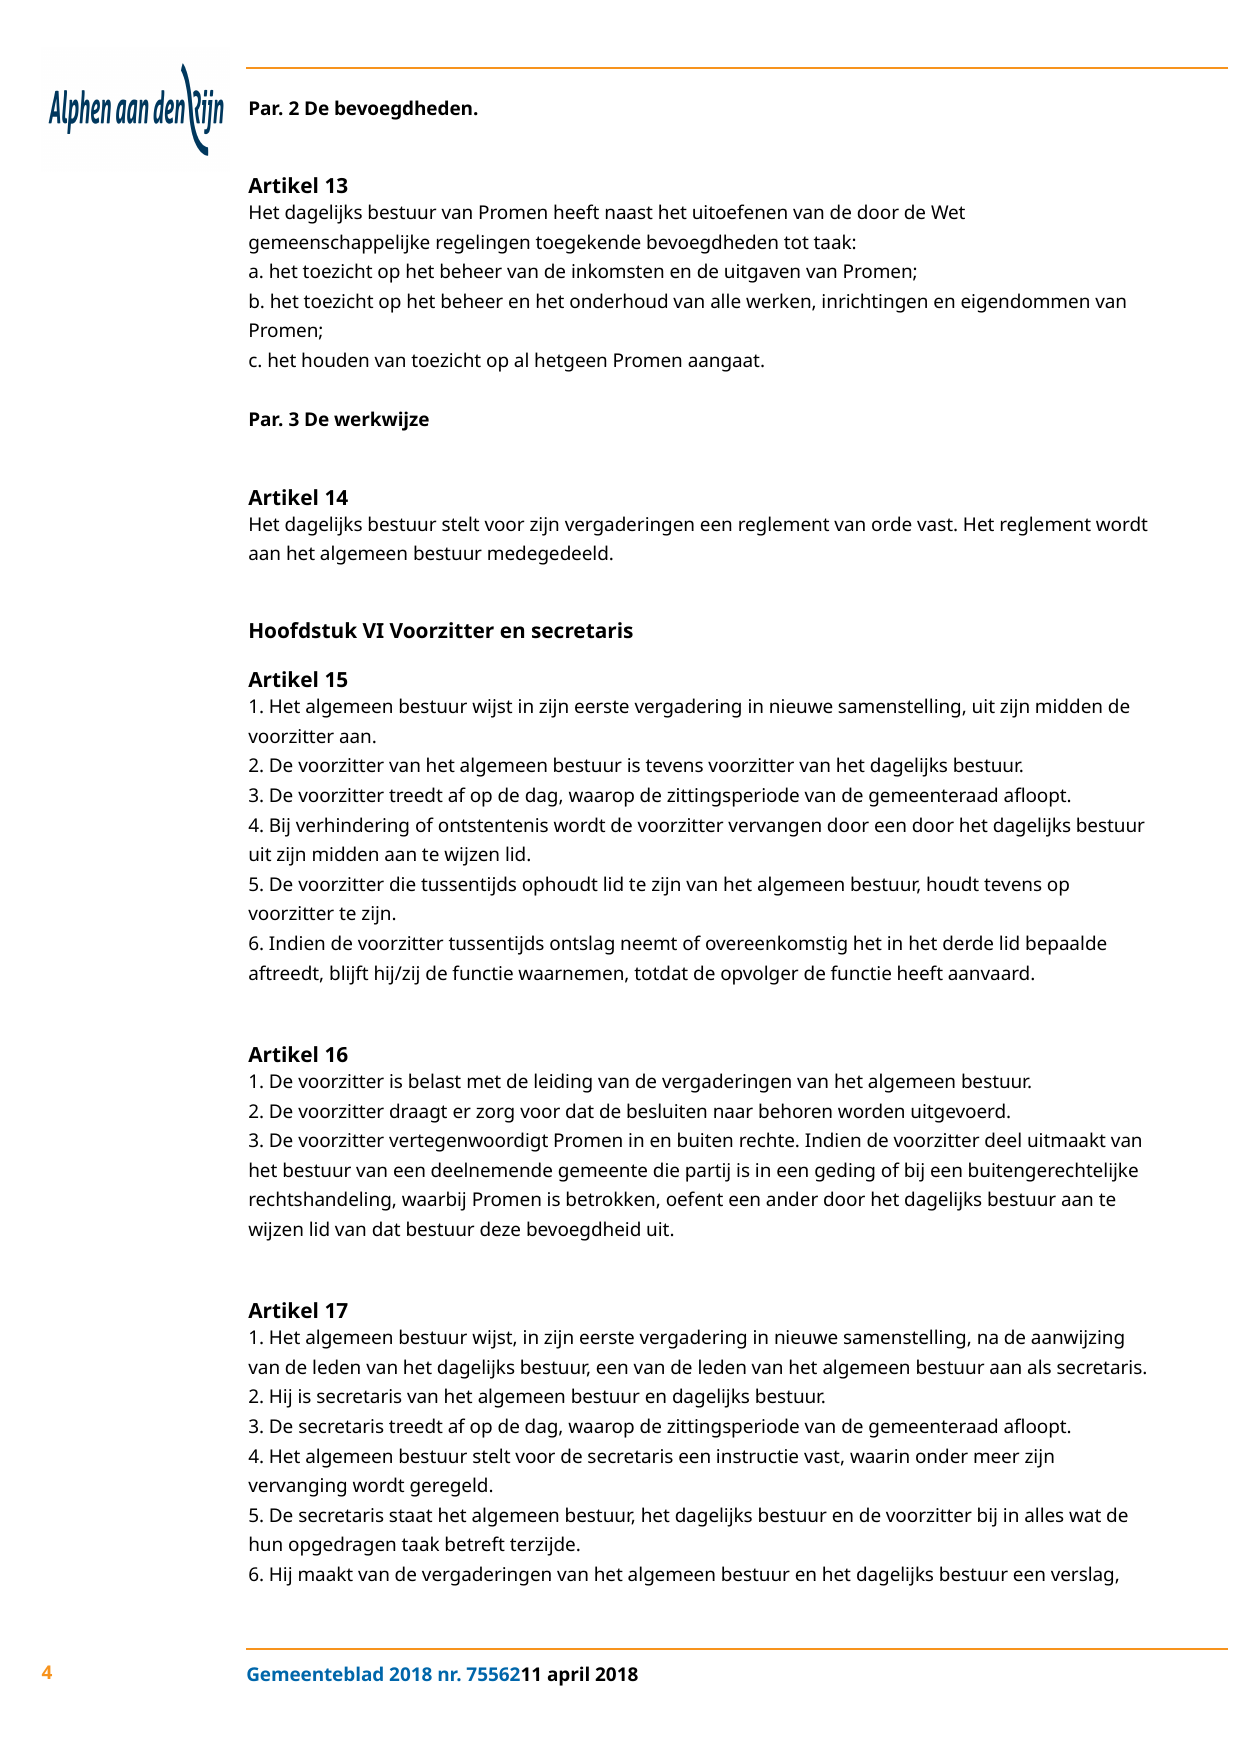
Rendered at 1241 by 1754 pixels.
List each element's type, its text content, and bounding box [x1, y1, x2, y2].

text b. het toezicht op het beheer en het onderhoud van alle werken, inrichtingen en eigendommen van Promen; [248, 288, 1152, 343]
text 1. Het algemeen bestuur wijst in zijn eerste vergadering in nieuwe samenstelling, uit zijn midden de voorzitter aan. [248, 693, 1152, 749]
text 1. Het algemeen bestuur wijst, in zijn eerste vergadering in nieuwe samenstelling, na de aanwijzing van de leden van het dagelijks bestuur, een van de leden van het algemeen bestuur aan als secretaris. [248, 1324, 1152, 1380]
text Artikel 17 [248, 1296, 1152, 1324]
text 4. Bij verhindering of ontstentenis wordt de voorzitter vervangen door een door het dagelijks bestuur uit zijn midden aan te wijzen lid. [248, 812, 1152, 867]
text 3. De secretaris treedt af op de dag, waarop de zittingsperiode van de gemeenteraad afloopt. [248, 1413, 1152, 1439]
text Artikel 14 [248, 483, 1152, 511]
text 6. Indien de voorzitter tussentijds ontslag neemt of overeenkomstig het in het derde lid bepaalde aftreedt, blijft hij/zij de functie waarnemen, totdat de opvolger de functie heeft aanvaard. [248, 930, 1152, 986]
text Par. 3 De werkwijze [248, 406, 1152, 432]
text 5. De voorzitter die tussentijds ophoudt lid te zijn van het algemeen bestuur, houdt tevens op voorzitter te zijn. [248, 871, 1152, 926]
text 2. De voorzitter draagt er zorg voor dat de besluiten naar behoren worden uitgevoerd. [248, 1098, 1152, 1123]
text Artikel 15 [248, 665, 1152, 693]
text Het dagelijks bestuur stelt voor zijn vergaderingen een reglement van orde vast. Het reglement wordt aan het algemeen bestuur medegedeeld. [248, 511, 1152, 566]
text 3. De voorzitter treedt af op de dag, waarop de zittingsperiode van de gemeenteraad afloopt. [248, 782, 1152, 808]
text 3. De voorzitter vertegenwoordigt Promen in en buiten rechte. Indien de voorzitter deel uitmaakt van het bestuur van een deelnemende gemeente die partij is in een geding of bij een buitengerechtelijke rechtshandeling, waarbij Promen is betrokken, oefent een ander door het dagelijks bestuur aan te wijzen lid van dat bestuur deze bevoegdheid uit. [248, 1127, 1152, 1242]
text Artikel 13 [248, 171, 1152, 199]
text Hoofdstuk VI Voorzitter en secretaris [248, 616, 1152, 644]
text a. het toezicht op het beheer van de inkomsten en de uitgaven van Promen; [248, 258, 1152, 284]
text 1. De voorzitter is belast met de leiding van de vergaderingen van het algemeen bestuur. [248, 1068, 1152, 1094]
text 2. De voorzitter van het algemeen bestuur is tevens voorzitter van het dagelijks bestuur. [248, 753, 1152, 778]
picture [41, 47, 231, 172]
text Par. 2 De bevoegdheden. [248, 95, 1152, 121]
text 5. De secretaris staat het algemeen bestuur, het dagelijks bestuur en de voorzitter bij in alles wat de hun opgedragen taak betreft terzijde. [248, 1502, 1152, 1557]
text Artikel 16 [248, 1040, 1152, 1068]
text c. het houden van toezicht op al hetgeen Promen aangaat. [248, 347, 1152, 373]
text Het dagelijks bestuur van Promen heeft naast het uitoefenen van de door de Wet gemeenschappelijke regelingen toegekende bevoegdheden tot taak: [248, 199, 1152, 255]
text 6. Hij maakt van de vergaderingen van het algemeen bestuur en het dagelijks bestuur een verslag, [248, 1561, 1152, 1587]
text 2. Hij is secretaris van het algemeen bestuur en dagelijks bestuur. [248, 1384, 1152, 1409]
text 4. Het algemeen bestuur stelt voor de secretaris een instructie vast, waarin onder meer zijn vervanging wordt geregeld. [248, 1443, 1152, 1498]
